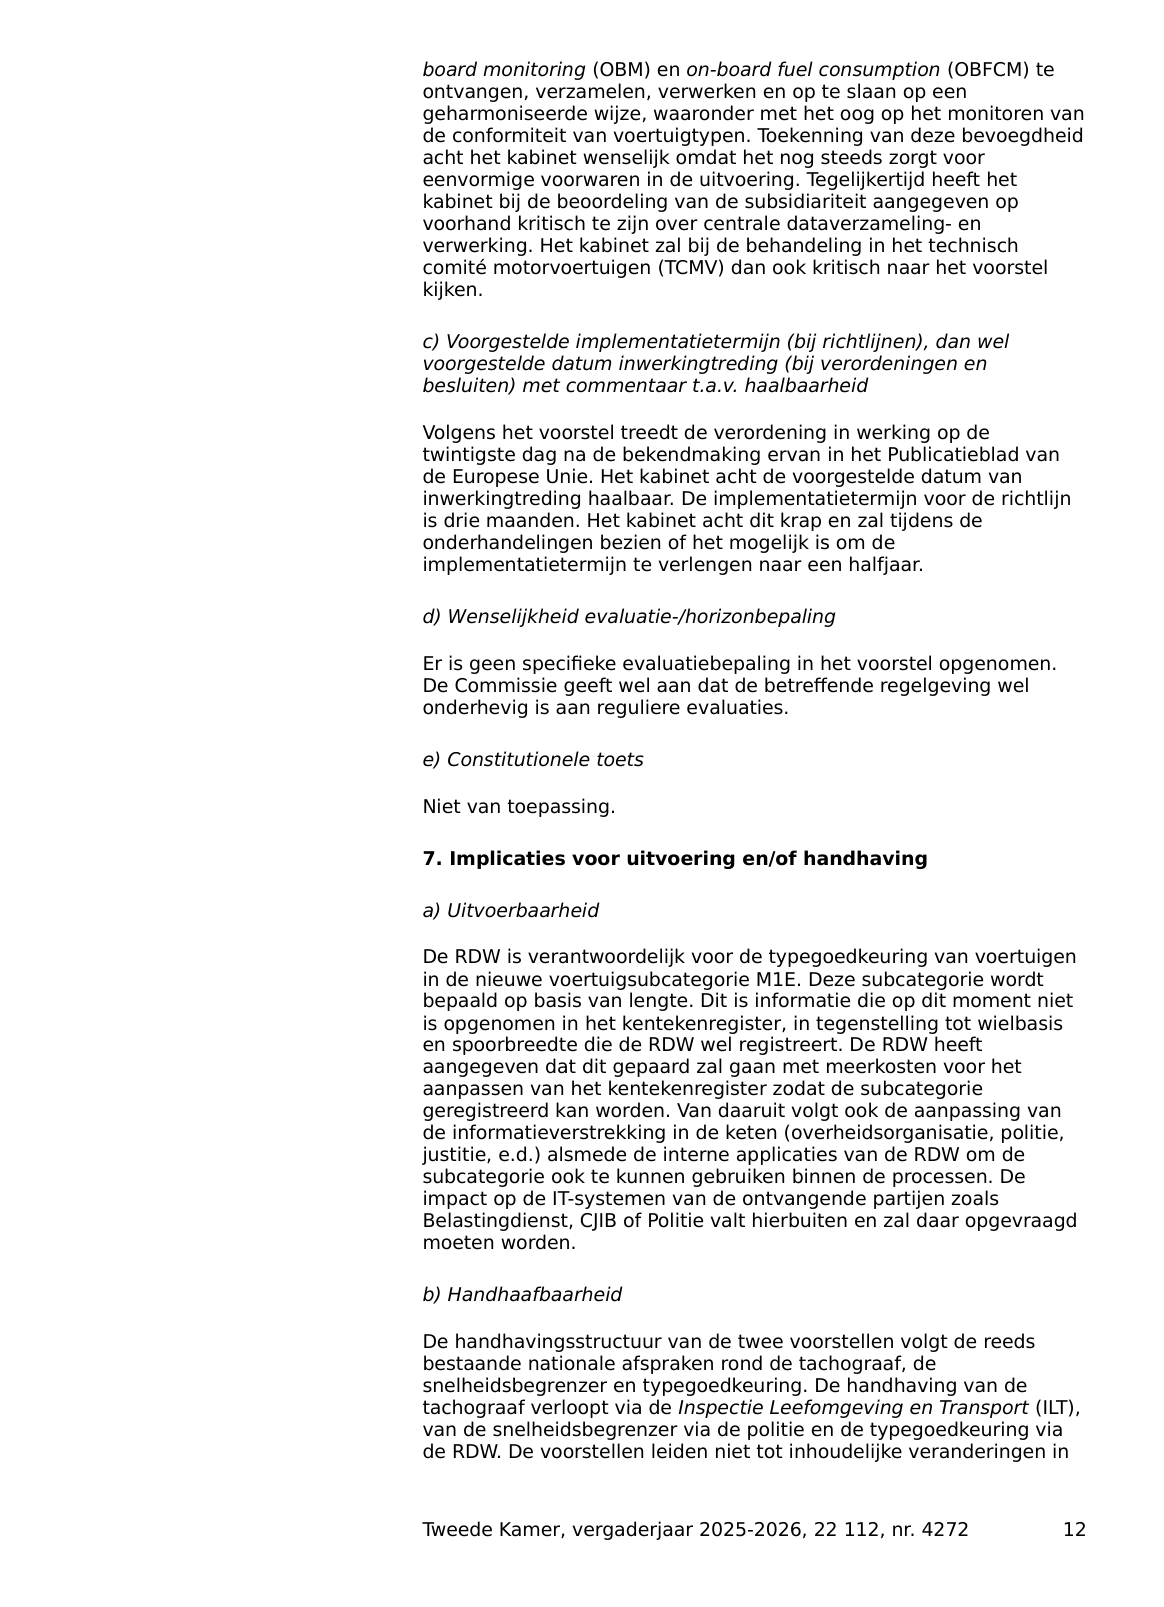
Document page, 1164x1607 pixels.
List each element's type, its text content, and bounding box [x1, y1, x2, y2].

subtitle e) Constitutionele toets [422, 748, 1087, 771]
text Er is geen specifieke evaluatiebepaling in het voorstel opgenomen. De Commissie geeft wel aan dat de betreffende regelgeving wel onderhevig is aan reguliere evaluaties. [422, 653, 1087, 718]
subtitle a) Uitvoerbaarheid [422, 899, 1087, 921]
text De RDW is verantwoordelijk voor de typegoedkeuring van voertuigen in de nieuwe voertuigsubcategorie M1E. Deze subcategorie wordt bepaald op basis van lengte. Dit is informatie die op dit moment niet is opgenomen in het kentekenregister, in tegenstelling tot wielbasis en spoorbreedte die de RDW wel registreert. De RDW heeft aangegeven dat dit gepaard zal gaan met meerkosten voor het aanpassen van het kentekenregister zodat de subcategorie geregistreerd kan worden. Van daaruit volgt ook de aanpassing van de informatieverstrekking in de keten (overheidsorganisatie, politie, justitie, e.d.) alsmede de interne applicaties van de RDW om de subcategorie ook te kunnen gebruiken binnen de processen. De impact op de IT-systemen van de ontvangende partijen zoals Belastingdienst, CJIB of Politie valt hierbuiten en zal daar opgevraagd moeten worden. [422, 946, 1087, 1254]
text Volgens het voorstel treedt de verordening in werking op de twintigste dag na de bekendmaking ervan in het Publicatieblad van de Europese Unie. Het kabinet acht de voorgestelde datum van inwerkingtreding haalbaar. De implementatietermijn voor de richtlijn is drie maanden. Het kabinet acht dit krap en zal tijdens de onderhandelingen bezien of het mogelijk is om de implementatietermijn te verlengen naar een halfjaar. [422, 422, 1087, 576]
text board monitoring (OBM) en on-board fuel consumption (OBFCM) te ontvangen, verzamelen, verwerken en op te slaan op een geharmoniseerde wijze, waaronder met het oog op het monitoren van de conformiteit van voertuigtypen. Toekenning van deze bevoegdheid acht het kabinet wenselijk omdat het nog steeds zorgt voor eenvormige voorwaren in de uitvoering. Tegelijkertijd heeft het kabinet bij de beoordeling van de subsidiariteit aangegeven op voorhand kritisch te zijn over centrale dataverzameling- en verwerking. Het kabinet zal bij de behandeling in het technisch comité motorvoertuigen (TCMV) dan ook kritisch naar het voorstel kijken. [422, 59, 1087, 301]
subtitle c) Voorgestelde implementatietermijn (bij richtlijnen), dan wel voorgestelde datum inwerkingtreding (bij verordeningen en besluiten) met commentaar t.a.v. haalbaarheid [422, 331, 1087, 397]
text De handhavingsstructuur van de twee voorstellen volgt de reeds bestaande nationale afspraken rond de tachograaf, de snelheidsbegrenzer en typegoedkeuring. De handhaving van de tachograaf verloopt via de Inspectie Leefomgeving en Transport (ILT), van de snelheidsbegrenzer via de politie en de typegoedkeuring via de RDW. De voorstellen leiden niet tot inhoudelijke veranderingen in [422, 1331, 1087, 1463]
text Niet van toepassing. [422, 796, 1087, 817]
subtitle 7. Implicaties voor uitvoering en/of handhaving [422, 847, 1087, 869]
subtitle b) Handhaafbaarheid [422, 1284, 1087, 1306]
subtitle d) Wenselijkheid evaluatie-/horizonbepaling [422, 606, 1087, 628]
